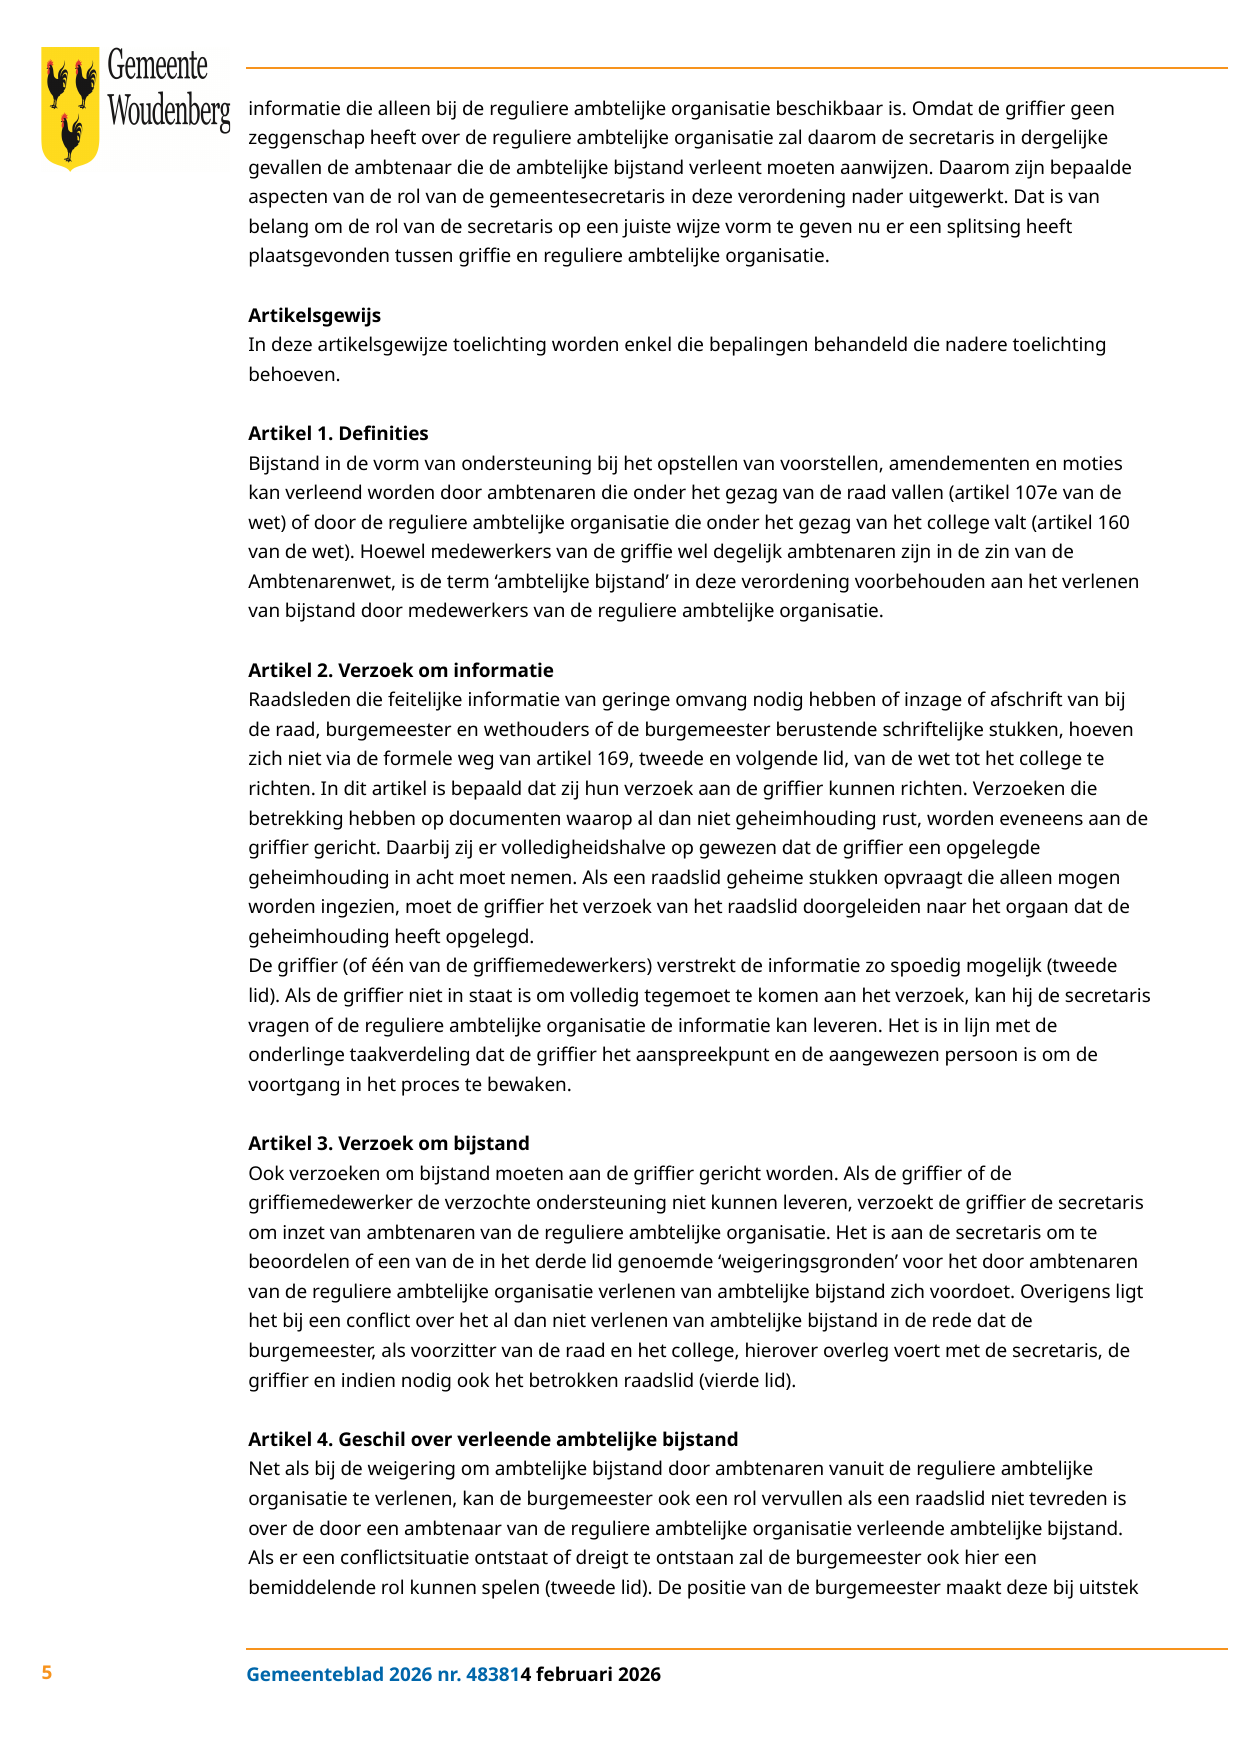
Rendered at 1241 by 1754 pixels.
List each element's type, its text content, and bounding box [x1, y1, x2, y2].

picture [41, 47, 231, 172]
text Net als bij de weigering om ambtelijke bijstand door ambtenaren vanuit de reguliere ambtelijke organisatie te verlenen, kan de burgemeester ook een rol vervullen als een raadslid niet tevreden is over de door een ambtenaar van de reguliere ambtelijke organisatie verleende ambtelijke bijstand. Als er een conflictsituatie ontstaat of dreigt te ontstaan zal de burgemeester ook hier een bemiddelende rol kunnen spelen (tweede lid). De positie van de burgemeester maakt deze bij uitstek [248, 1456, 1152, 1600]
text In deze artikelsgewijze toelichting worden enkel die bepalingen behandeld die nadere toelichting behoeven. [248, 331, 1152, 387]
text Artikel 4. Geschil over verleende ambtelijke bijstand [248, 1426, 1152, 1452]
text Bijstand in de vorm van ondersteuning bij het opstellen van voorstellen, amendementen en moties kan verleend worden door ambtenaren die onder het gezag van de raad vallen (artikel 107e van de wet) of door de reguliere ambtelijke organisatie die onder het gezag van het college valt (artikel 160 van de wet). Hoewel medewerkers van de griffie wel degelijk ambtenaren zijn in de zin van de Ambtenarenwet, is de term ‘ambtelijke bijstand’ in deze verordening voorbehouden aan het verlenen van bijstand door medewerkers van de reguliere ambtelijke organisatie. [248, 450, 1152, 623]
text De griffier (of één van de griffiemedewerkers) verstrekt de informatie zo spoedig mogelijk (tweede lid). Als de griffier niet in staat is om volledig tegemoet te komen aan het verzoek, kan hij de secretaris vragen of de reguliere ambtelijke organisatie de informatie kan leveren. Het is in lijn met de onderlinge taakverdeling dat de griffier het aanspreekpunt en de aangewezen persoon is om de voortgang in het proces te bewaken. [248, 953, 1152, 1097]
text Artikel 3. Verzoek om bijstand [248, 1130, 1152, 1156]
text Raadsleden die feitelijke informatie van geringe omvang nodig hebben of inzage of afschrift van bij de raad, burgemeester en wethouders of de burgemeester berustende schriftelijke stukken, hoeven zich niet via de formele weg van artikel 169, tweede en volgende lid, van de wet tot het college te richten. In dit artikel is bepaald dat zij hun verzoek aan de griffier kunnen richten. Verzoeken die betrekking hebben op documenten waarop al dan niet geheimhouding rust, worden eveneens aan de griffier gericht. Daarbij zij er volledigheidshalve op gewezen dat de griffier een opgelegde geheimhouding in acht moet nemen. Als een raadslid geheime stukken opvraagt die alleen mogen worden ingezien, moet de griffier het verzoek van het raadslid doorgeleiden naar het orgaan dat de geheimhouding heeft opgelegd. [248, 686, 1152, 949]
text Artikelsgewijs [248, 302, 1152, 328]
text Artikel 1. Definities [248, 420, 1152, 446]
text informatie die alleen bij de reguliere ambtelijke organisatie beschikbaar is. Omdat de griffier geen zeggenschap heeft over de reguliere ambtelijke organisatie zal daarom de secretaris in dergelijke gevallen de ambtenaar die de ambtelijke bijstand verleent moeten aanwijzen. Daarom zijn bepaalde aspecten van de rol van de gemeentesecretaris in deze verordening nader uitgewerkt. Dat is van belang om de rol van de secretaris op een juiste wijze vorm te geven nu er een splitsing heeft plaatsgevonden tussen griffie en reguliere ambtelijke organisatie. [248, 95, 1152, 268]
text Ook verzoeken om bijstand moeten aan de griffier gericht worden. Als de griffier of de griffiemedewerker de verzochte ondersteuning niet kunnen leveren, verzoekt de griffier de secretaris om inzet van ambtenaren van de reguliere ambtelijke organisatie. Het is aan de secretaris om te beoordelen of een van de in het derde lid genoemde ‘weigeringsgronden’ voor het door ambtenaren van de reguliere ambtelijke organisatie verlenen van ambtelijke bijstand zich voordoet. Overigens ligt het bij een conflict over het al dan niet verlenen van ambtelijke bijstand in de rede dat de burgemeester, als voorzitter van de raad en het college, hierover overleg voert met de secretaris, de griffier en indien nodig ook het betrokken raadslid (vierde lid). [248, 1160, 1152, 1393]
text Artikel 2. Verzoek om informatie [248, 657, 1152, 683]
